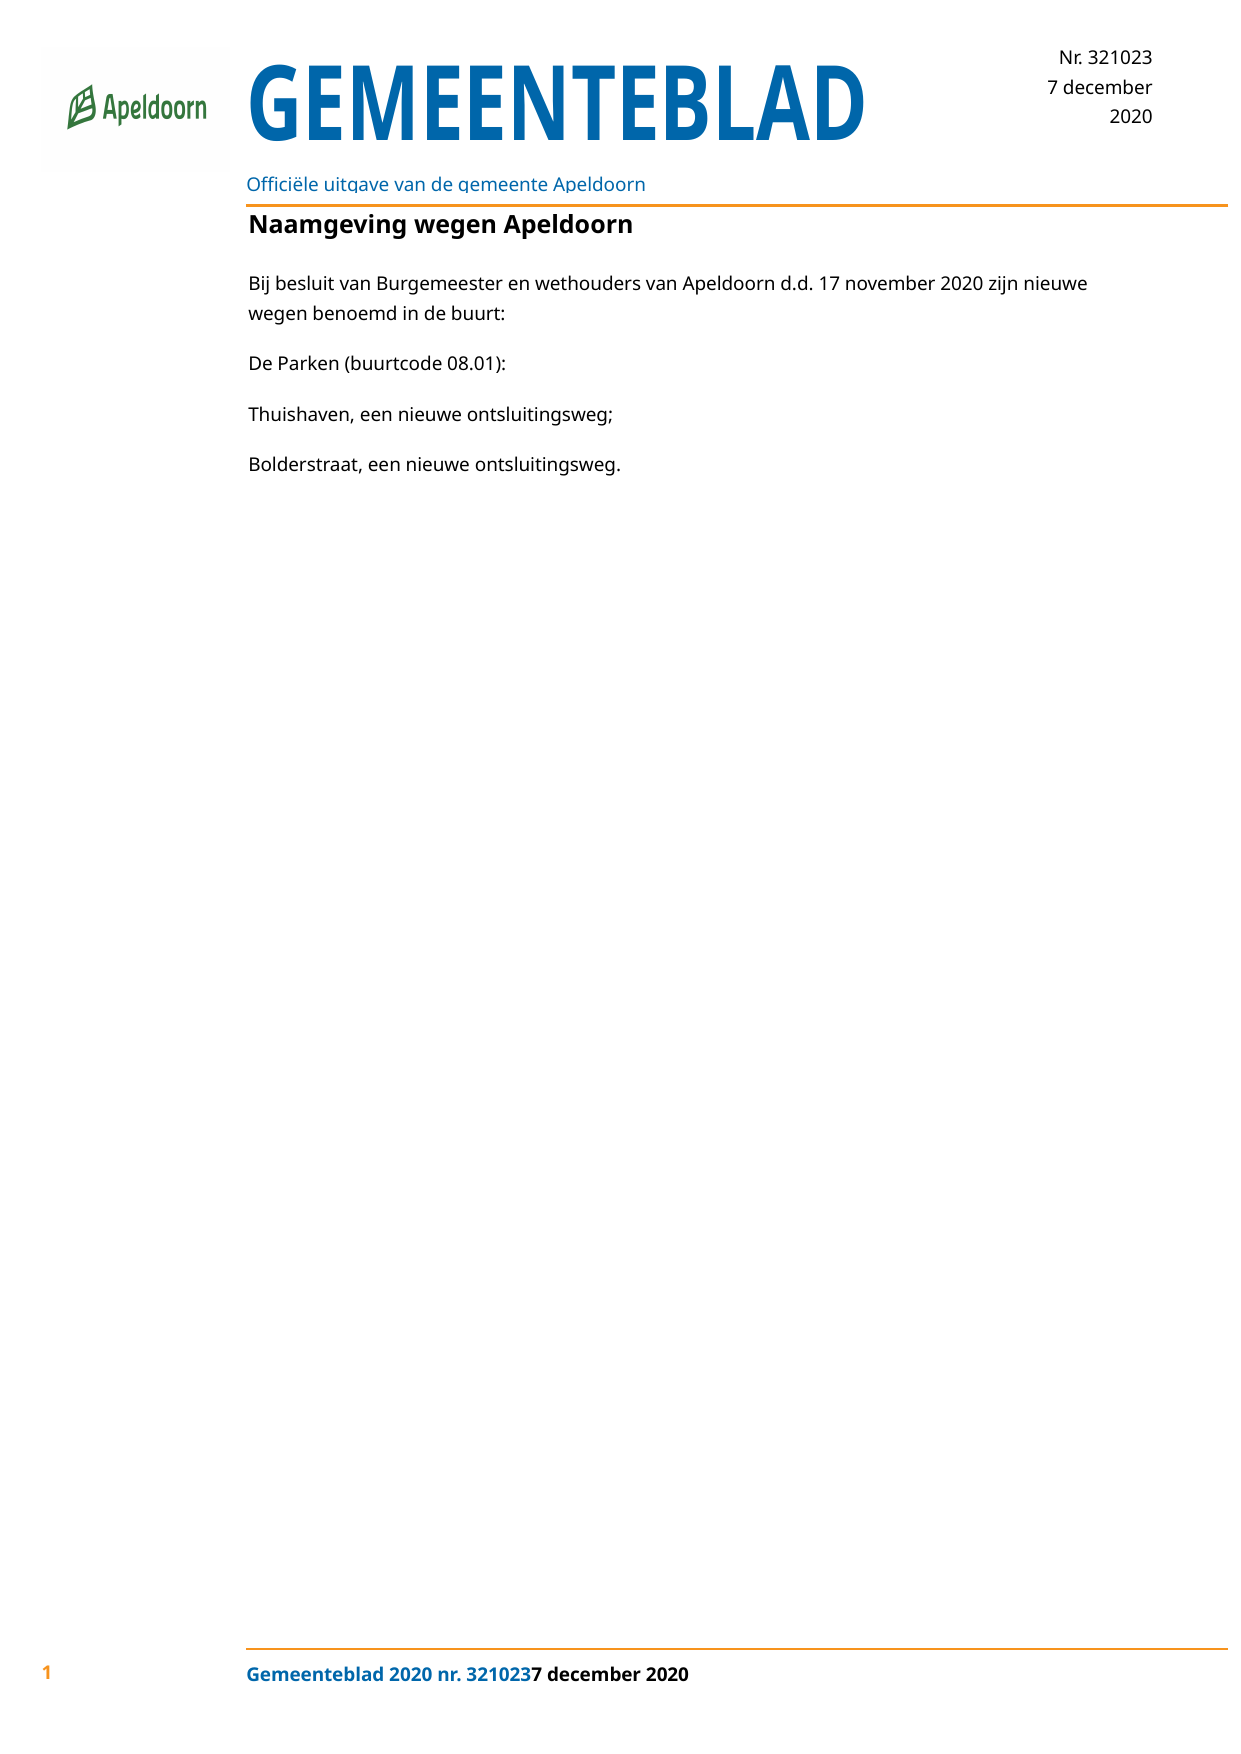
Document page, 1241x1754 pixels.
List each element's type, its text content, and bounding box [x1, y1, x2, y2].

picture [41, 47, 231, 172]
text Bolderstraat, een nieuwe ontsluitingsweg. [248, 451, 1152, 477]
text Bij besluit van Burgemeester en wethouders van Apeldoorn d.d. 17 november 2020 zijn nieuwe wegen benoemd in de buurt: [248, 270, 1152, 326]
text Naamgeving wegen Apeldoorn [248, 207, 1152, 241]
text Thuishaven, een nieuwe ontsluitingsweg; [248, 401, 1152, 426]
text De Parken (buurtcode 08.01): [248, 350, 1152, 376]
